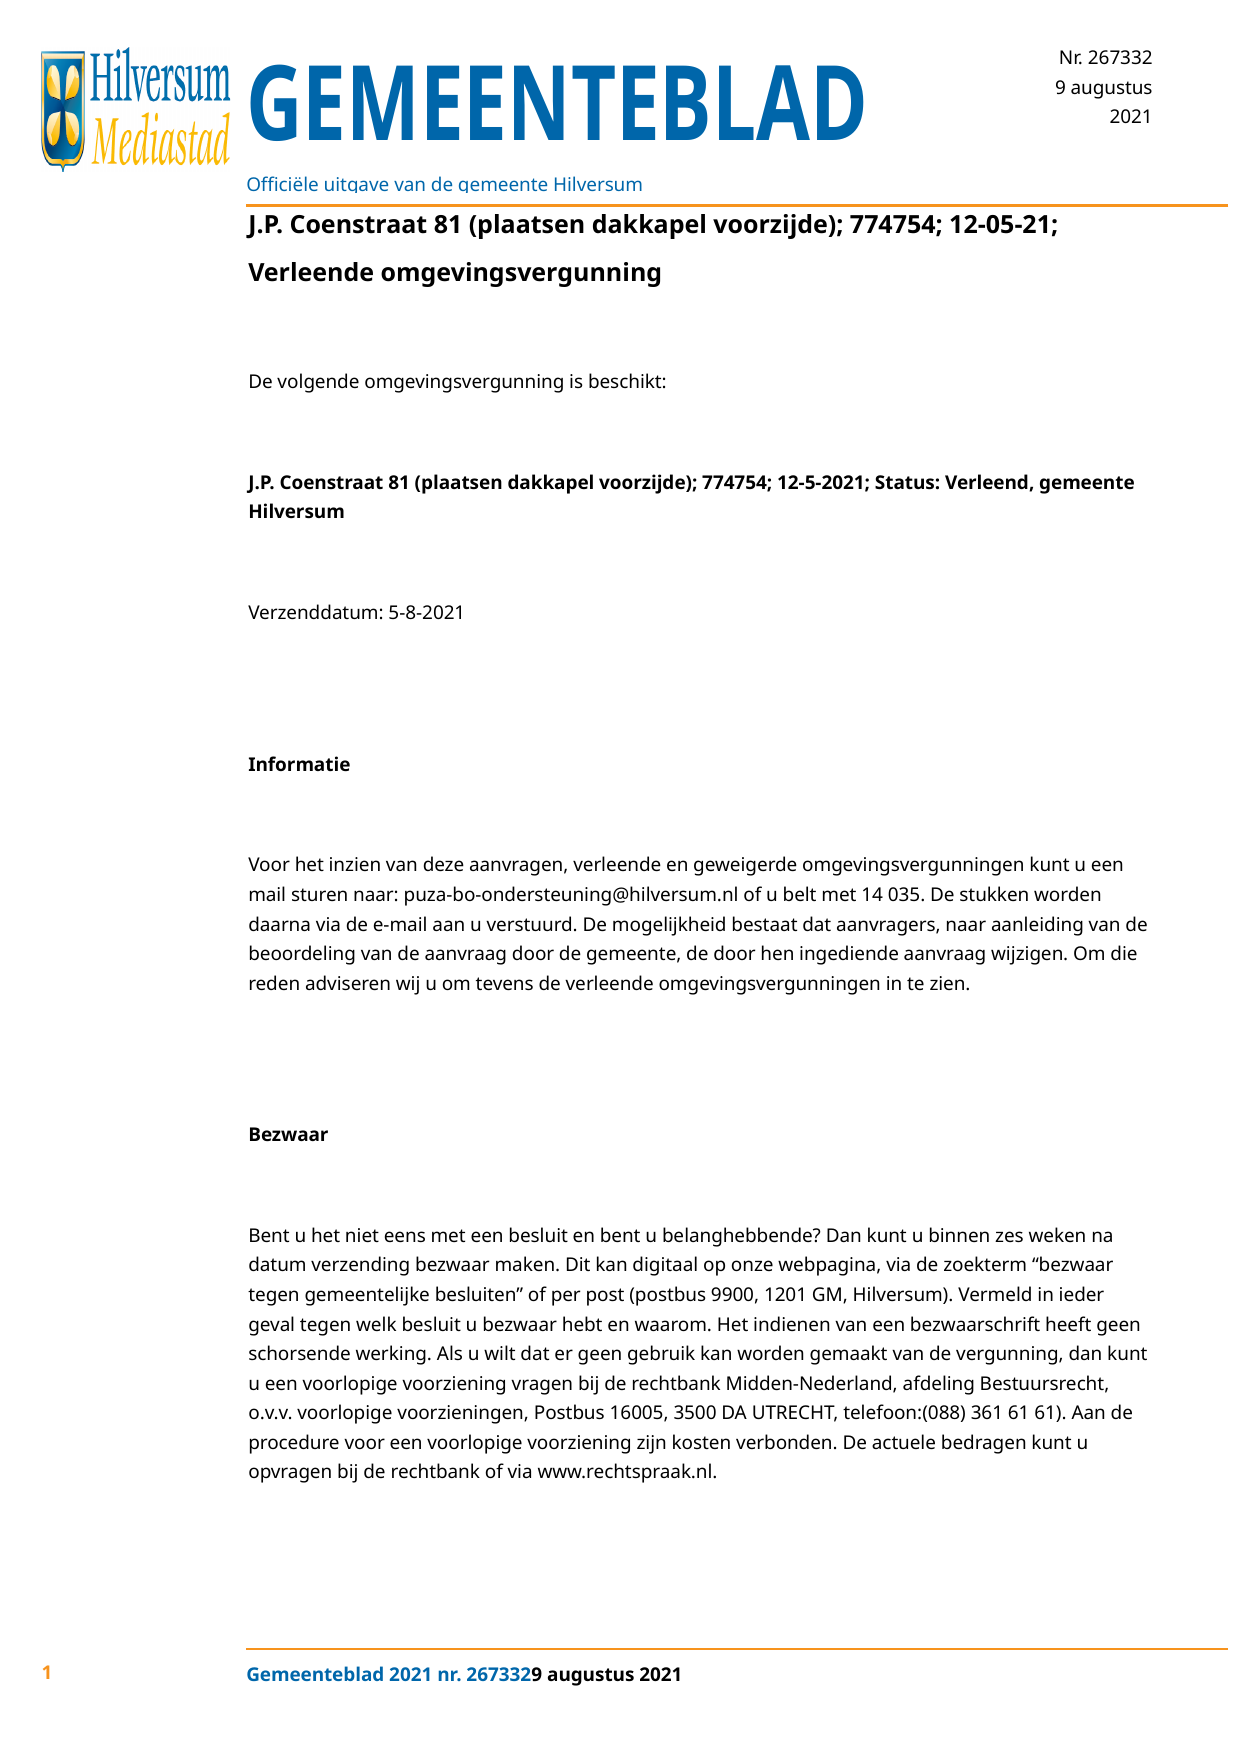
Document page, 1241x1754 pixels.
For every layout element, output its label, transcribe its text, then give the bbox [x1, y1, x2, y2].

text Bent u het niet eens met een besluit en bent u belanghebbende? Dan kunt u binnen zes weken na datum verzending bezwaar maken. Dit kan digitaal op onze webpagina, via de zoekterm “bezwaar tegen gemeentelijke besluiten” of per post (postbus 9900, 1201 GM, Hilversum). Vermeld in ieder geval tegen welk besluit u bezwaar hebt en waarom. Het indienen van een bezwaarschrift heeft geen schorsende werking. Als u wilt dat er geen gebruik kan worden gemaakt van de vergunning, dan kunt u een voorlopige voorziening vragen bij de rechtbank Midden-Nederland, afdeling Bestuursrecht, o.v.v. voorlopige voorzieningen, Postbus 16005, 3500 DA UTRECHT, telefoon:(088) 361 61 61). Aan de procedure voor een voorlopige voorziening zijn kosten verbonden. De actuele bedragen kunt u opvragen bij de rechtbank of via www.rechtspraak.nl. [248, 1222, 1152, 1484]
text J.P. Coenstraat 81 (plaatsen dakkapel voorzijde); 774754; 12-5-2021; Status: Verleend, gemeente Hilversum [248, 469, 1152, 524]
text Verzenddatum: 5-8-2021 [248, 599, 1152, 625]
picture [41, 47, 231, 172]
text De volgende omgevingsvergunning is beschikt: [248, 368, 1152, 394]
text J.P. Coenstraat 81 (plaatsen dakkapel voorzijde); 774754; 12-05-21; Verleende omgevingsvergunning [248, 207, 1152, 288]
text Bezwaar [248, 1121, 1152, 1147]
text Voor het inzien van deze aanvragen, verleende en geweigerde omgevingsvergunningen kunt u een mail sturen naar: puza-bo-ondersteuning@hilversum.nl of u belt met 14 035. De stukken worden daarna via de e-mail aan u verstuurd. De mogelijkheid bestaat dat aanvragers, naar aanleiding van de beoordeling van de aanvraag door de gemeente, de door hen ingediende aanvraag wijzigen. Om die reden adviseren wij u om tevens de verleende omgevingsvergunningen in te zien. [248, 852, 1152, 996]
text Informatie [248, 751, 1152, 777]
